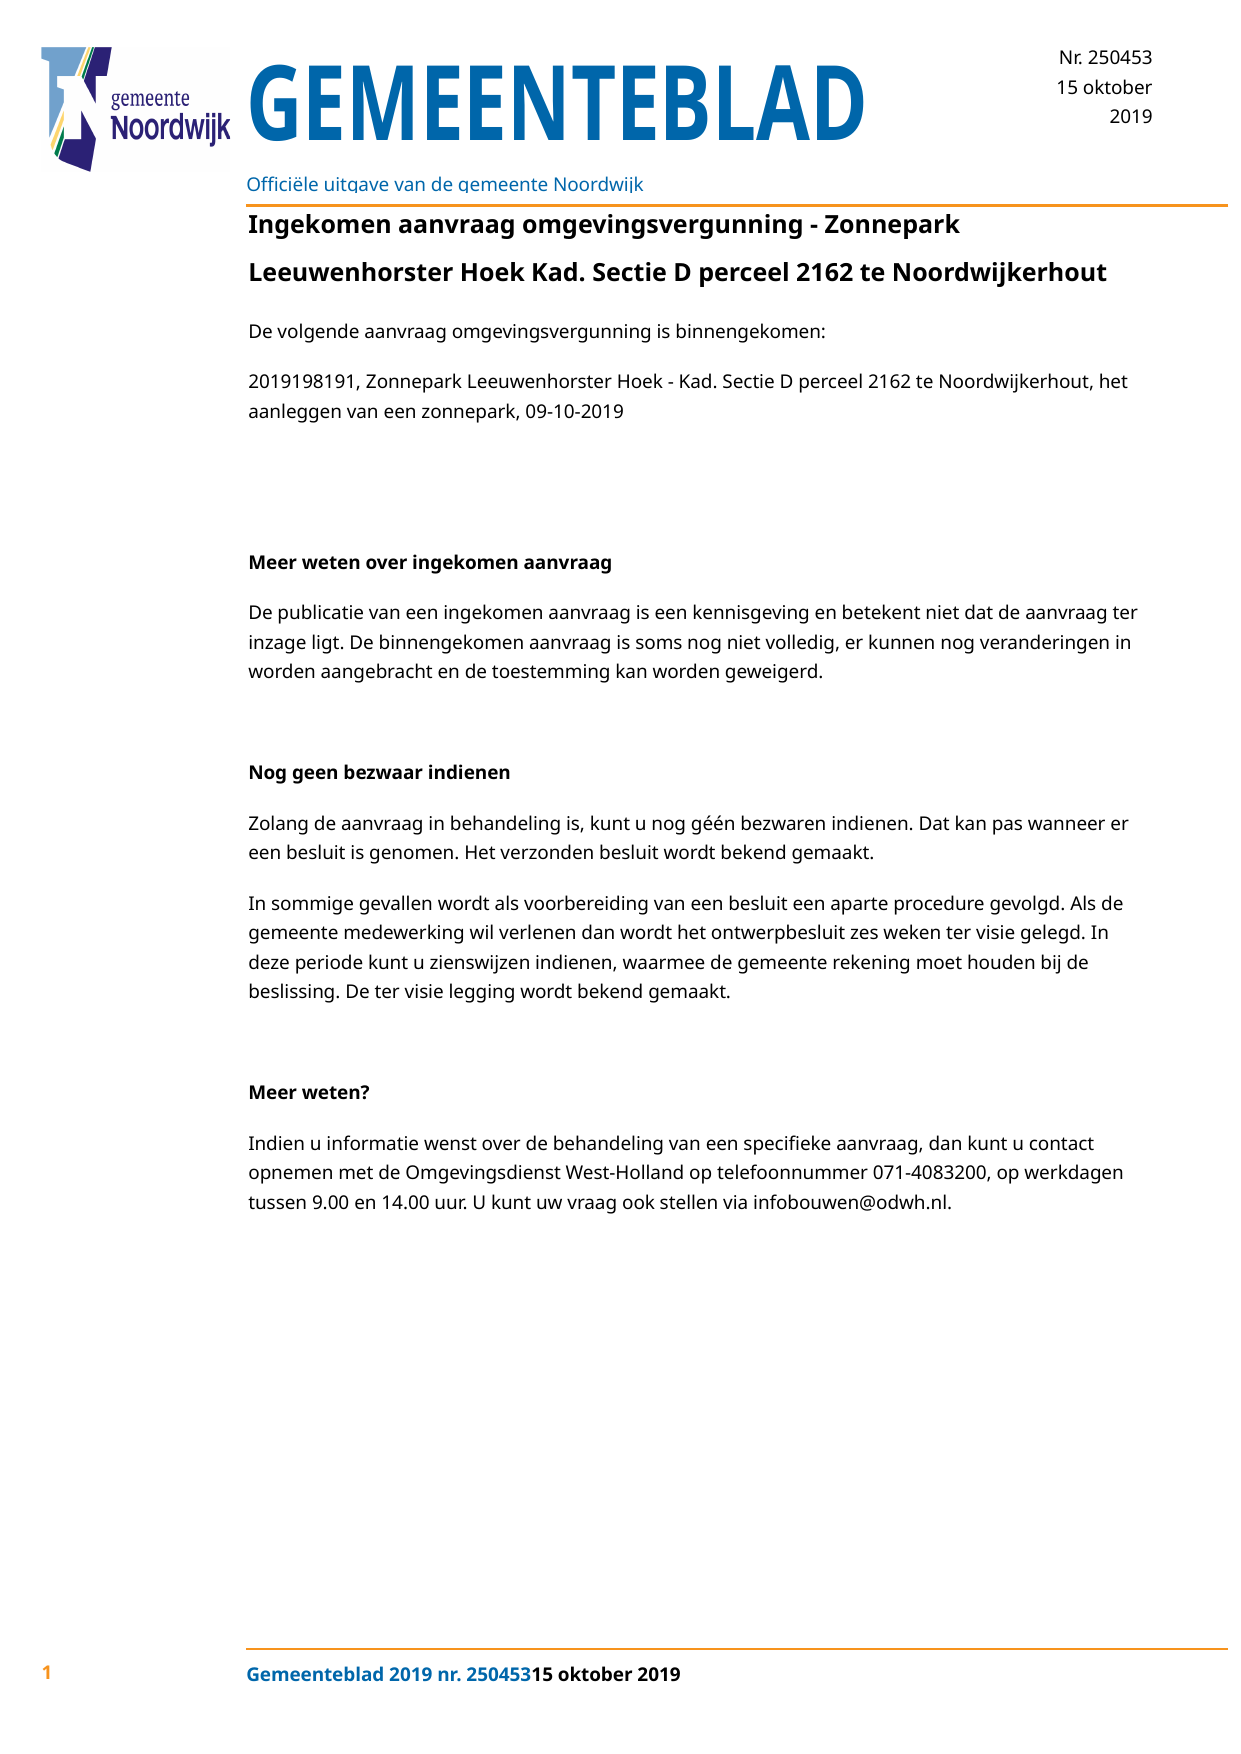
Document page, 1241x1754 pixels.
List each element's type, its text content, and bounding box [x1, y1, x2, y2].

text De volgende aanvraag omgevingsvergunning is binnengekomen: [248, 318, 1152, 344]
text Meer weten? [248, 1079, 1152, 1105]
text Zolang de aanvraag in behandeling is, kunt u nog géén bezwaren indienen. Dat kan pas wanneer er een besluit is genomen. Het verzonden besluit wordt bekend gemaakt. [248, 810, 1152, 865]
text Nog geen bezwaar indienen [248, 759, 1152, 785]
picture [41, 47, 231, 172]
text In sommige gevallen wordt als voorbereiding van een besluit een aparte procedure gevolgd. Als de gemeente medewerking wil verlenen dan wordt het ontwerpbesluit zes weken ter visie gelegd. In deze periode kunt u zienswijzen indienen, waarmee de gemeente rekening moet houden bij de beslissing. De ter visie legging wordt bekend gemaakt. [248, 890, 1152, 1004]
text De publicatie van een ingekomen aanvraag is een kennisgeving en betekent niet dat de aanvraag ter inzage ligt. De binnengekomen aanvraag is soms nog niet volledig, er kunnen nog veranderingen in worden aangebracht en de toestemming kan worden geweigerd. [248, 599, 1152, 684]
text Meer weten over ingekomen aanvraag [248, 549, 1152, 575]
text 2019198191, Zonnepark Leeuwenhorster Hoek - Kad. Sectie D perceel 2162 te Noordwijkerhout, het aanleggen van een zonnepark, 09-10-2019 [248, 368, 1152, 424]
text Indien u informatie wenst over de behandeling van een specifieke aanvraag, dan kunt u contact opnemen met de Omgevingsdienst West-Holland op telefoonnummer 071-4083200, op werkdagen tussen 9.00 en 14.00 uur. U kunt uw vraag ook stellen via infobouwen@odwh.nl. [248, 1130, 1152, 1215]
text Ingekomen aanvraag omgevingsvergunning - Zonnepark Leeuwenhorster Hoek Kad. Sectie D perceel 2162 te Noordwijkerhout [248, 207, 1152, 288]
